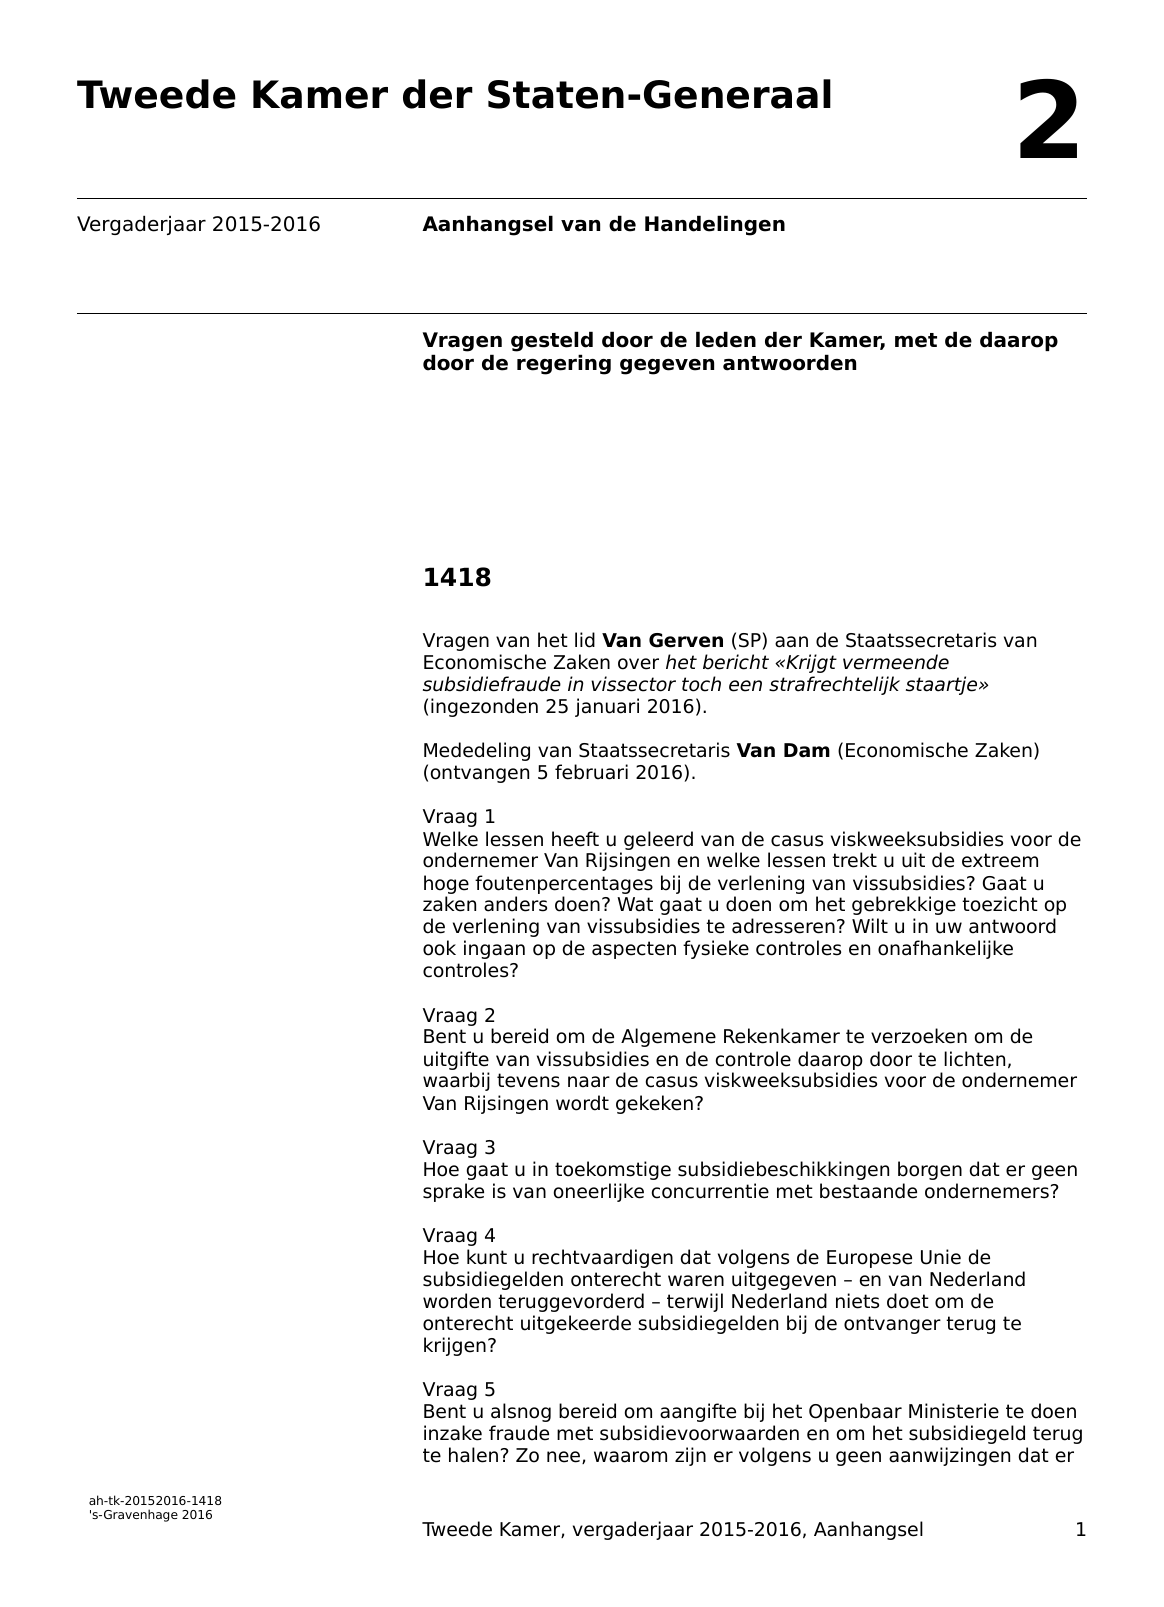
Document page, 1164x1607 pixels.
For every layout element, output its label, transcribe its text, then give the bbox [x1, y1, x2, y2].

table_cell Vragen gesteld door de leden der Kamer, met de daarop door de regering gegeven antwoorden [422, 314, 1087, 375]
text Hoe kunt u rechtvaardigen dat volgens de Europese Unie de subsidiegelden onterecht waren uitgegeven – en van Nederland worden teruggevorderd – terwijl Nederland niets doet om de onterecht uitgekeerde subsidiegelden bij de ontvanger terug te krijgen? [422, 1247, 1087, 1357]
table_cell Vergaderjaar 2015-2016 [77, 199, 422, 313]
text Vraag 5 [422, 1379, 1087, 1401]
text Vragen van het lid Van Gerven (SP) aan de Staatssecretaris van Economische Zaken over het bericht «Krijgt vermeende subsidiefraude in vissector toch een strafrechtelijk staartje» (ingezonden 25 januari 2016). [422, 630, 1087, 718]
text Mededeling van Staatssecretaris Van Dam (Economische Zaken) (ontvangen 5 februari 2016). [422, 740, 1087, 784]
table_cell Aanhangsel van de Handelingen [422, 199, 1087, 313]
text Welke lessen heeft u geleerd van de casus viskweeksubsidies voor de ondernemer Van Rijsingen en welke lessen trekt u uit de extreem hoge foutenpercentages bij de verlening van vissubsidies? Gaat u zaken anders doen? Wat gaat u doen om het gebrekkige toezicht op de verlening van vissubsidies te adresseren? Wilt u in uw antwoord ook ingaan op de aspecten fysieke controles en onafhankelijke controles? [422, 828, 1087, 982]
text Vraag 4 [422, 1225, 1087, 1247]
table_header 2 [886, 59, 1087, 198]
text Vraag 1 [422, 806, 1087, 828]
text 1418 [422, 563, 1087, 592]
text 's-Gravenhage 2016 [88, 1508, 323, 1522]
table_cell [77, 314, 422, 375]
text ah-tk-20152016-1418 [88, 1494, 323, 1508]
text Hoe gaat u in toekomstige subsidiebeschikkingen borgen dat er geen sprake is van oneerlijke concurrentie met bestaande ondernemers? [422, 1158, 1087, 1202]
text Bent u bereid om de Algemene Rekenkamer te verzoeken om de uitgifte van vissubsidies en de controle daarop door te lichten, waarbij tevens naar de casus viskweeksubsidies voor de ondernemer Van Rijsingen wordt gekeken? [422, 1026, 1087, 1114]
text Vraag 3 [422, 1137, 1087, 1158]
table_header Tweede Kamer der Staten-Generaal [77, 59, 886, 198]
text Bent u alsnog bereid om aangifte bij het Openbaar Ministerie te doen inzake fraude met subsidievoorwaarden en om het subsidiegeld terug te halen? Zo nee, waarom zijn er volgens u geen aanwijzingen dat er [422, 1401, 1087, 1467]
text Vraag 2 [422, 1004, 1087, 1026]
